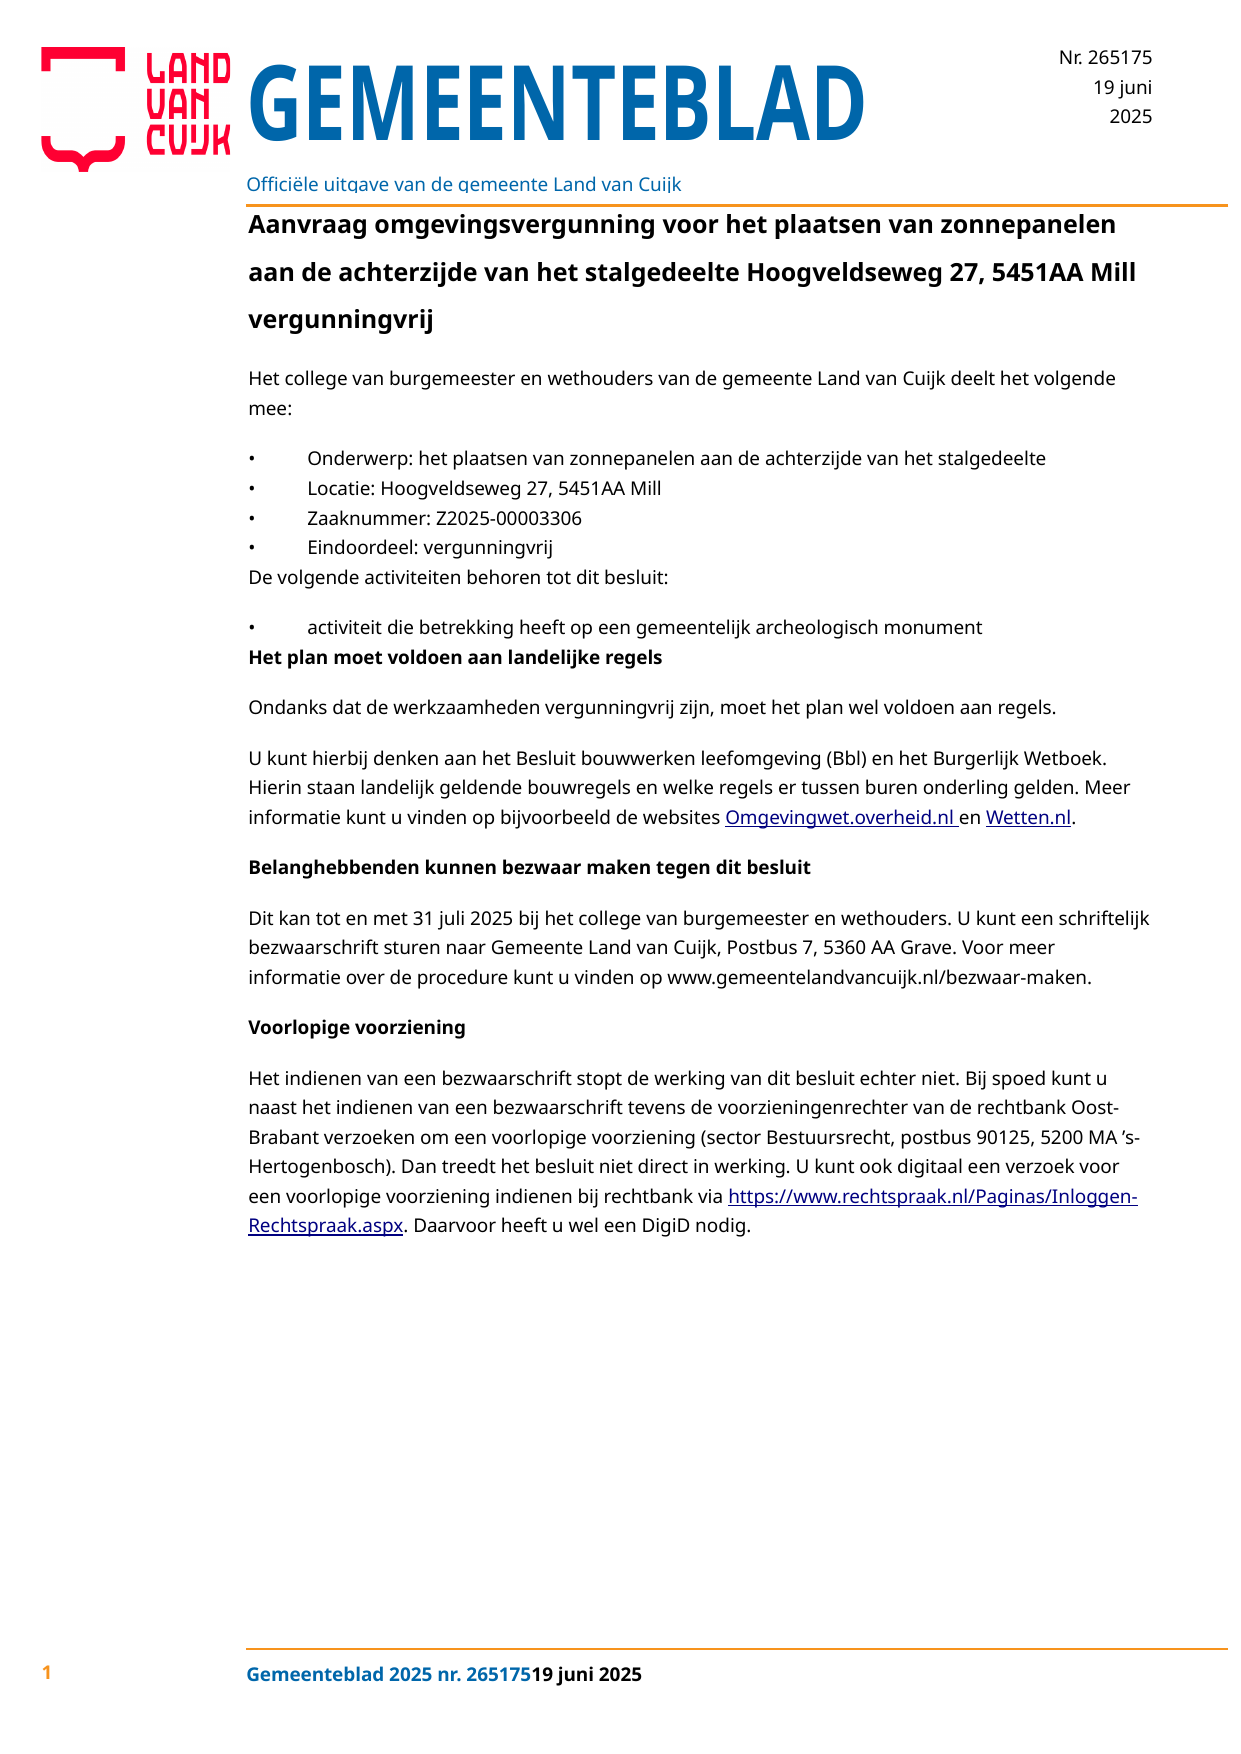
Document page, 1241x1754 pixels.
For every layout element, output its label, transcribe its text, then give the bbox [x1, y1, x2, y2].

text Aanvraag omgevingsvergunning voor het plaatsen van zonnepanelen aan de achterzijde van het stalgedeelte Hoogveldseweg 27, 5451AA Mill vergunningvrij [248, 207, 1152, 336]
text Het college van burgemeester en wethouders van de gemeente Land van Cuijk deelt het volgende mee: [248, 366, 1152, 421]
list activiteit die betrekking heeft op een gemeentelijk archeologisch monument [248, 614, 1152, 640]
list Zaaknummer: Z2025-00003306 [248, 505, 1152, 530]
list Locatie: Hoogveldseweg 27, 5451AA Mill [248, 475, 1152, 501]
text Het plan moet voldoen aan landelijke regels [248, 644, 1152, 669]
text Het indienen van een bezwaarschrift stopt de werking van dit besluit echter niet. Bij spoed kunt u naast het indienen van een bezwaarschrift tevens de voorzieningenrechter van de rechtbank Oost-Brabant verzoeken om een voorlopige voorziening (sector Bestuursrecht, postbus 90125, 5200 MA ’s-Hertogenbosch). Dan treedt het besluit niet direct in werking. U kunt ook digitaal een verzoek voor een voorlopige voorziening indienen bij rechtbank via https://www.rechtspraak.nl/Paginas/Inloggen-Rechtspraak.aspx. Daarvoor heeft u wel een DigiD nodig. [248, 1065, 1152, 1238]
text Ondanks dat de werkzaamheden vergunningvrij zijn, moet het plan wel voldoen aan regels. [248, 694, 1152, 720]
text Voorlopige voorziening [248, 1014, 1152, 1040]
picture [41, 47, 231, 172]
list Onderwerp: het plaatsen van zonnepanelen aan de achterzijde van het stalgedeelte [248, 446, 1152, 471]
text Dit kan tot en met 31 juli 2025 bij het college van burgemeester en wethouders. U kunt een schriftelijk bezwaarschrift sturen naar Gemeente Land van Cuijk, Postbus 7, 5360 AA Grave. Voor meer informatie over de procedure kunt u vinden op www.gemeentelandvancuijk.nl/bezwaar-maken. [248, 905, 1152, 989]
text Belanghebbenden kunnen bezwaar maken tegen dit besluit [248, 854, 1152, 880]
list Eindoordeel: vergunningvrij [248, 534, 1152, 560]
text De volgende activiteiten behoren tot dit besluit: [248, 564, 1152, 589]
text U kunt hierbij denken aan het Besluit bouwwerken leefomgeving (Bbl) en het Burgerlijk Wetboek. Hierin staan landelijk geldende bouwregels en welke regels er tussen buren onderling gelden. Meer informatie kunt u vinden op bijvoorbeeld de websites Omgevingwet.overheid.nl en Wetten.nl. [248, 745, 1152, 829]
